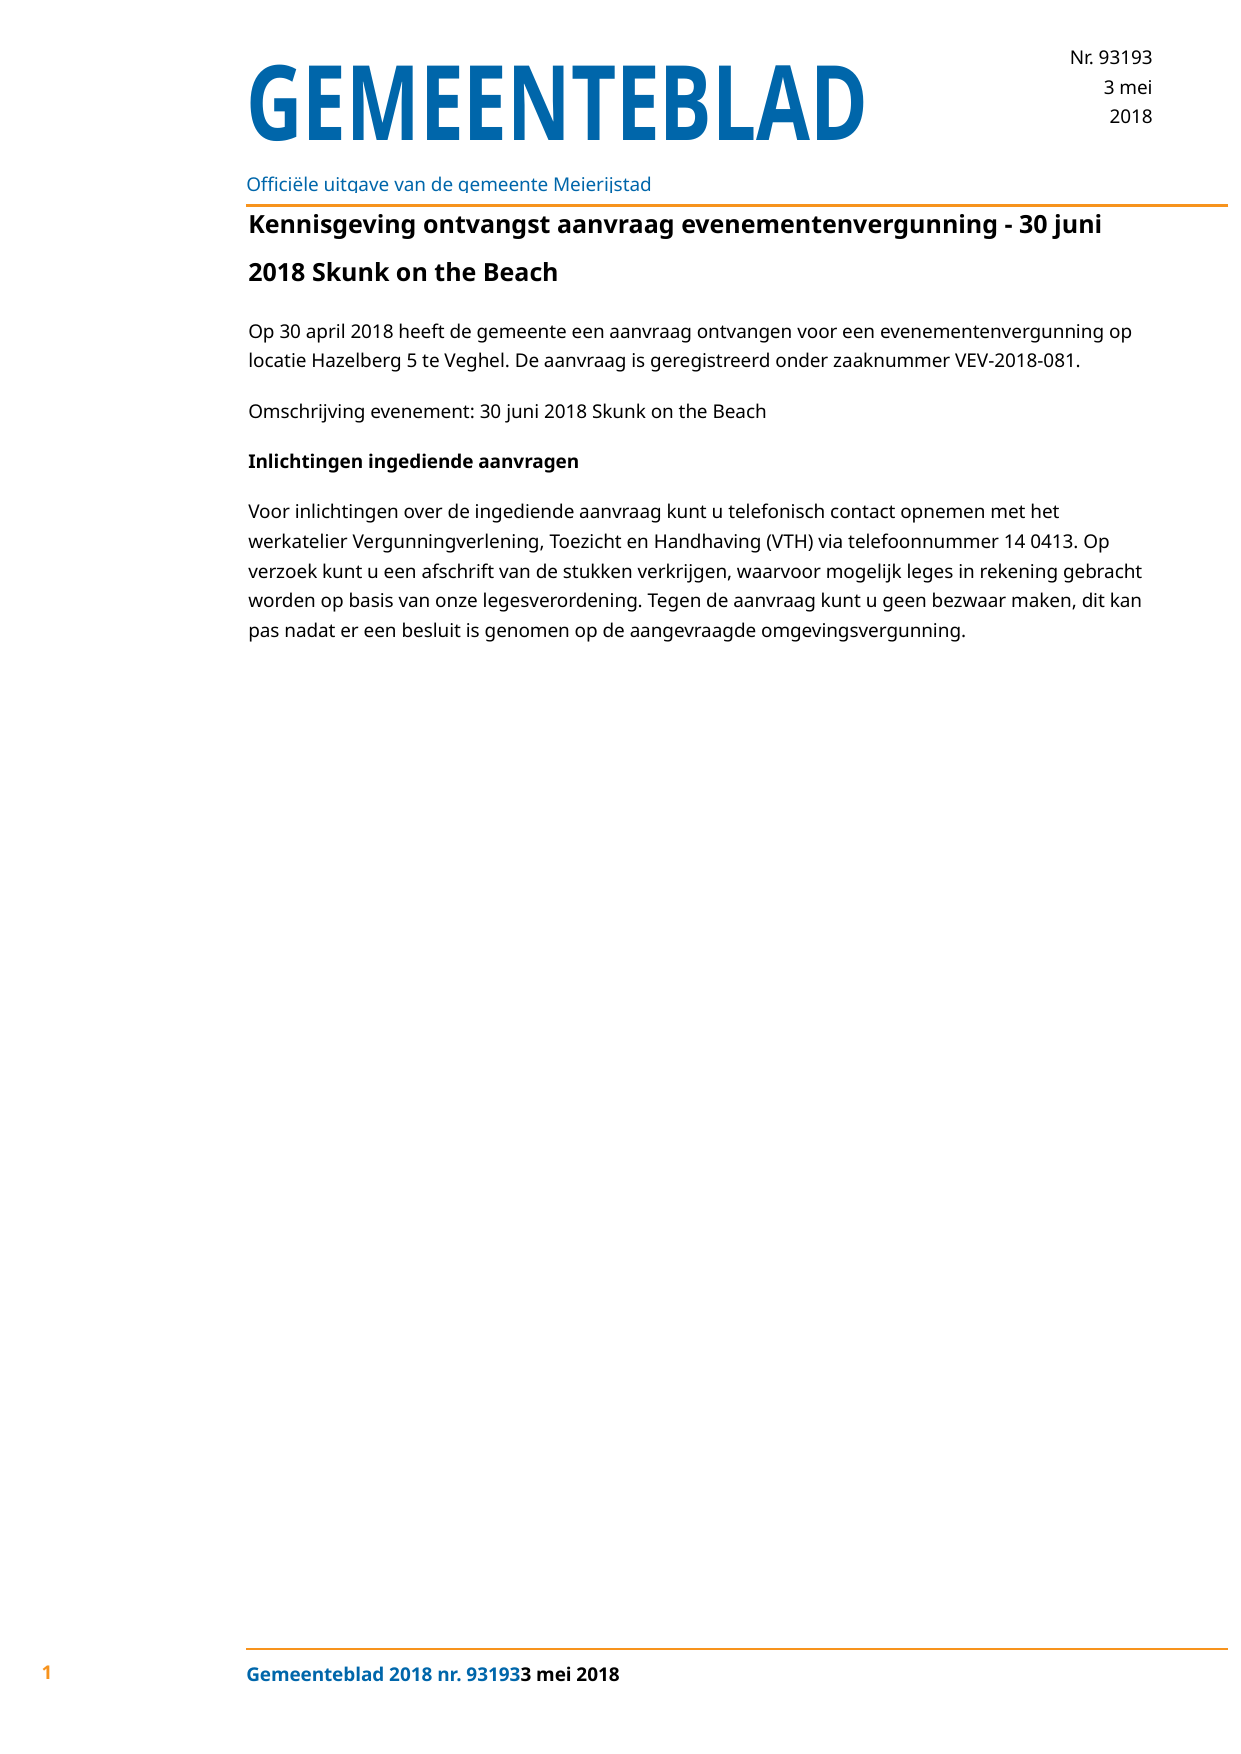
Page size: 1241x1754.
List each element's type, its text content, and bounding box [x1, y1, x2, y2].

text Op 30 april 2018 heeft de gemeente een aanvraag ontvangen voor een evenementenvergunning op locatie Hazelberg 5 te Veghel. De aanvraag is geregistreerd onder zaaknummer VEV-2018-081. [248, 318, 1152, 373]
text Inlichtingen ingediende aanvragen [248, 448, 1152, 474]
text Kennisgeving ontvangst aanvraag evenementenvergunning - 30 juni 2018 Skunk on the Beach [248, 207, 1152, 288]
picture [41, 47, 231, 172]
text Omschrijving evenement: 30 juni 2018 Skunk on the Beach [248, 398, 1152, 424]
text Voor inlichtingen over de ingediende aanvraag kunt u telefonisch contact opnemen met het werkatelier Vergunningverlening, Toezicht en Handhaving (VTH) via telefoonnummer 14 0413. Op verzoek kunt u een afschrift van de stukken verkrijgen, waarvoor mogelijk leges in rekening gebracht worden op basis van onze legesverordening. Tegen de aanvraag kunt u geen bezwaar maken, dit kan pas nadat er een besluit is genomen op de aangevraagde omgevingsvergunning. [248, 499, 1152, 643]
